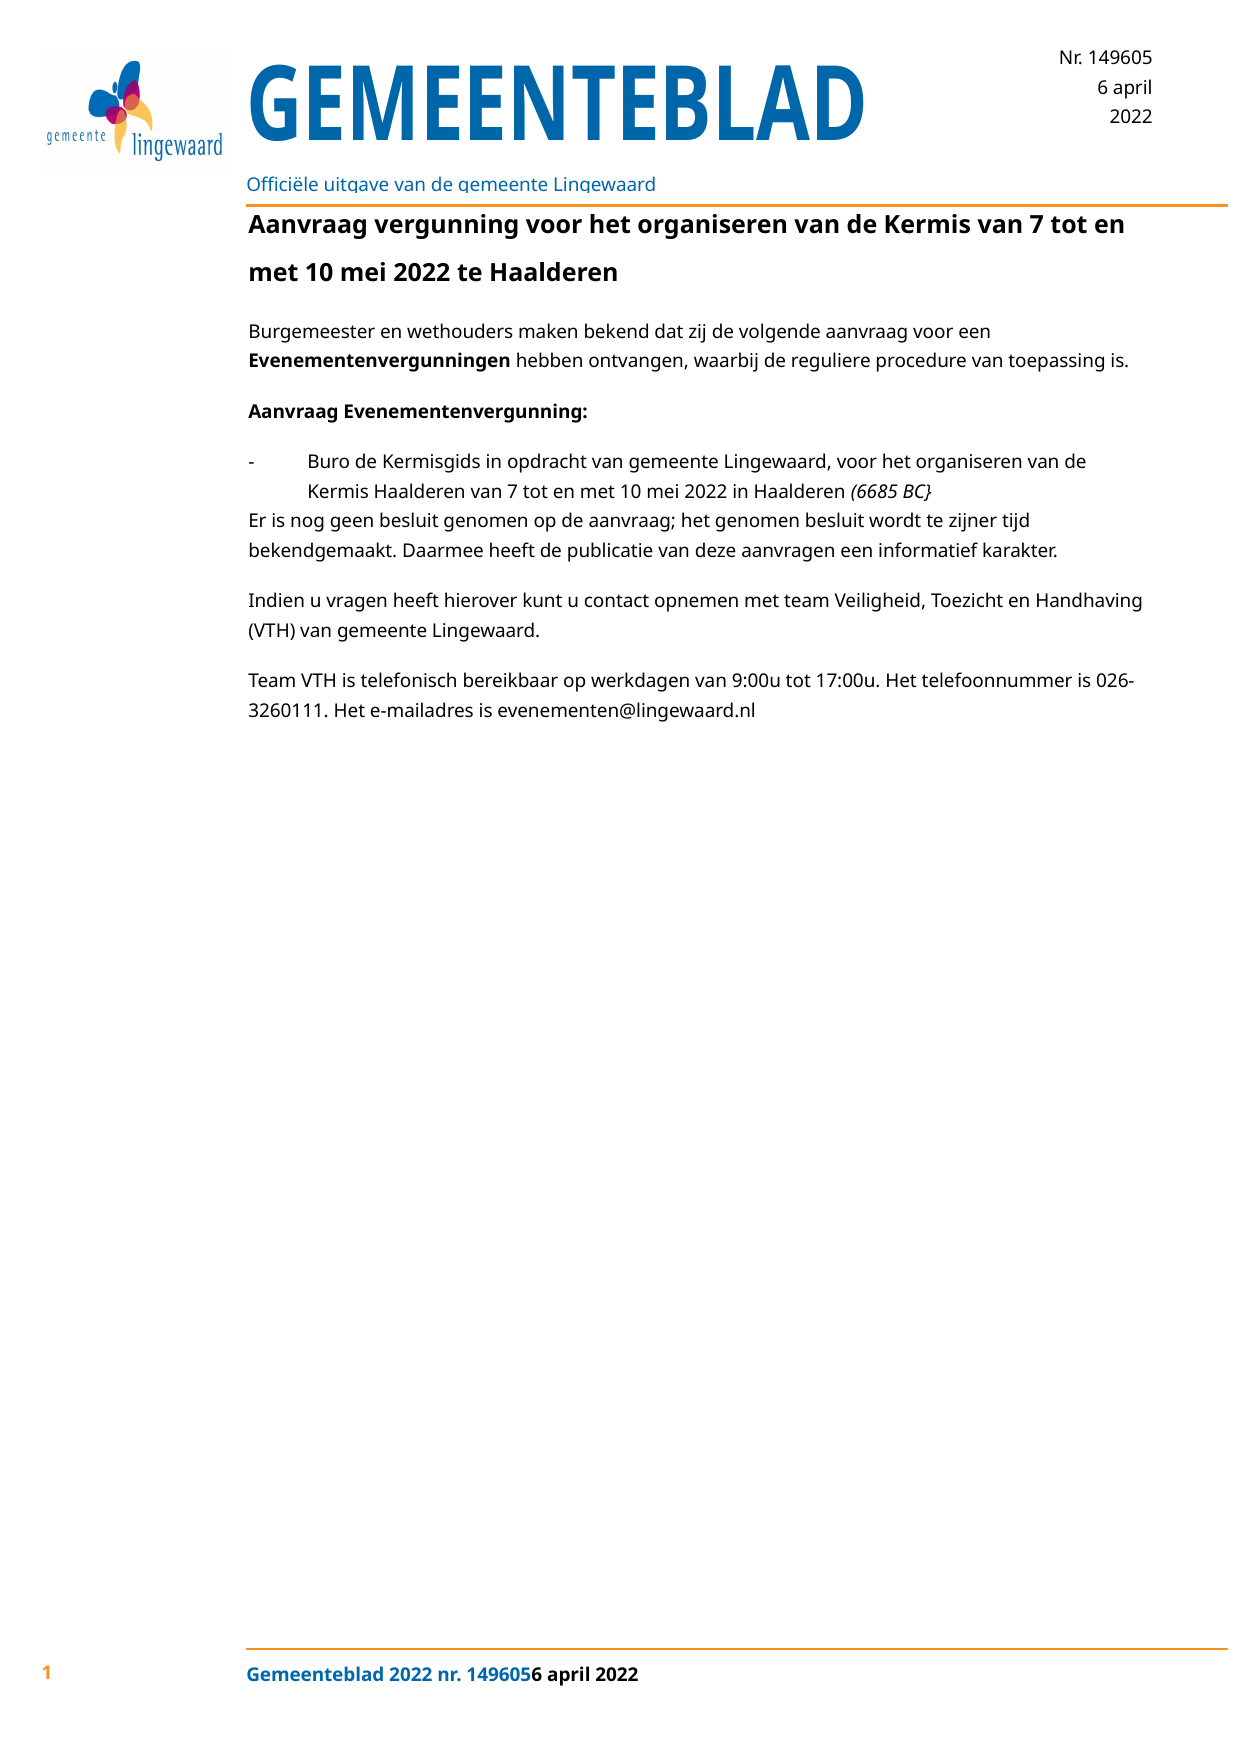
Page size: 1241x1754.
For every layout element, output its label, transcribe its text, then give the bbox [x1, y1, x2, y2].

picture [41, 47, 231, 172]
list Buro de Kermisgids in opdracht van gemeente Lingewaard, voor het organiseren van de Kermis Haalderen van 7 tot en met 10 mei 2022 in Haalderen (6685 BC} [248, 448, 1152, 504]
text Aanvraag Evenementenvergunning: [248, 398, 1152, 424]
text Er is nog geen besluit genomen op de aanvraag; het genomen besluit wordt te zijner tijd bekendgemaakt. Daarmee heeft de publicatie van deze aanvragen een informatief karakter. [248, 507, 1152, 563]
text Burgemeester en wethouders maken bekend dat zij de volgende aanvraag voor een Evenementenvergunningen hebben ontvangen, waarbij de reguliere procedure van toepassing is. [248, 318, 1152, 373]
text Team VTH is telefonisch bereikbaar op werkdagen van 9:00u tot 17:00u. Het telefoonnummer is 026-3260111. Het e-mailadres is evenementen@lingewaard.nl [248, 667, 1152, 723]
text Aanvraag vergunning voor het organiseren van de Kermis van 7 tot en met 10 mei 2022 te Haalderen [248, 207, 1152, 288]
text Indien u vragen heeft hierover kunt u contact opnemen met team Veiligheid, Toezicht en Handhaving (VTH) van gemeente Lingewaard. [248, 587, 1152, 643]
